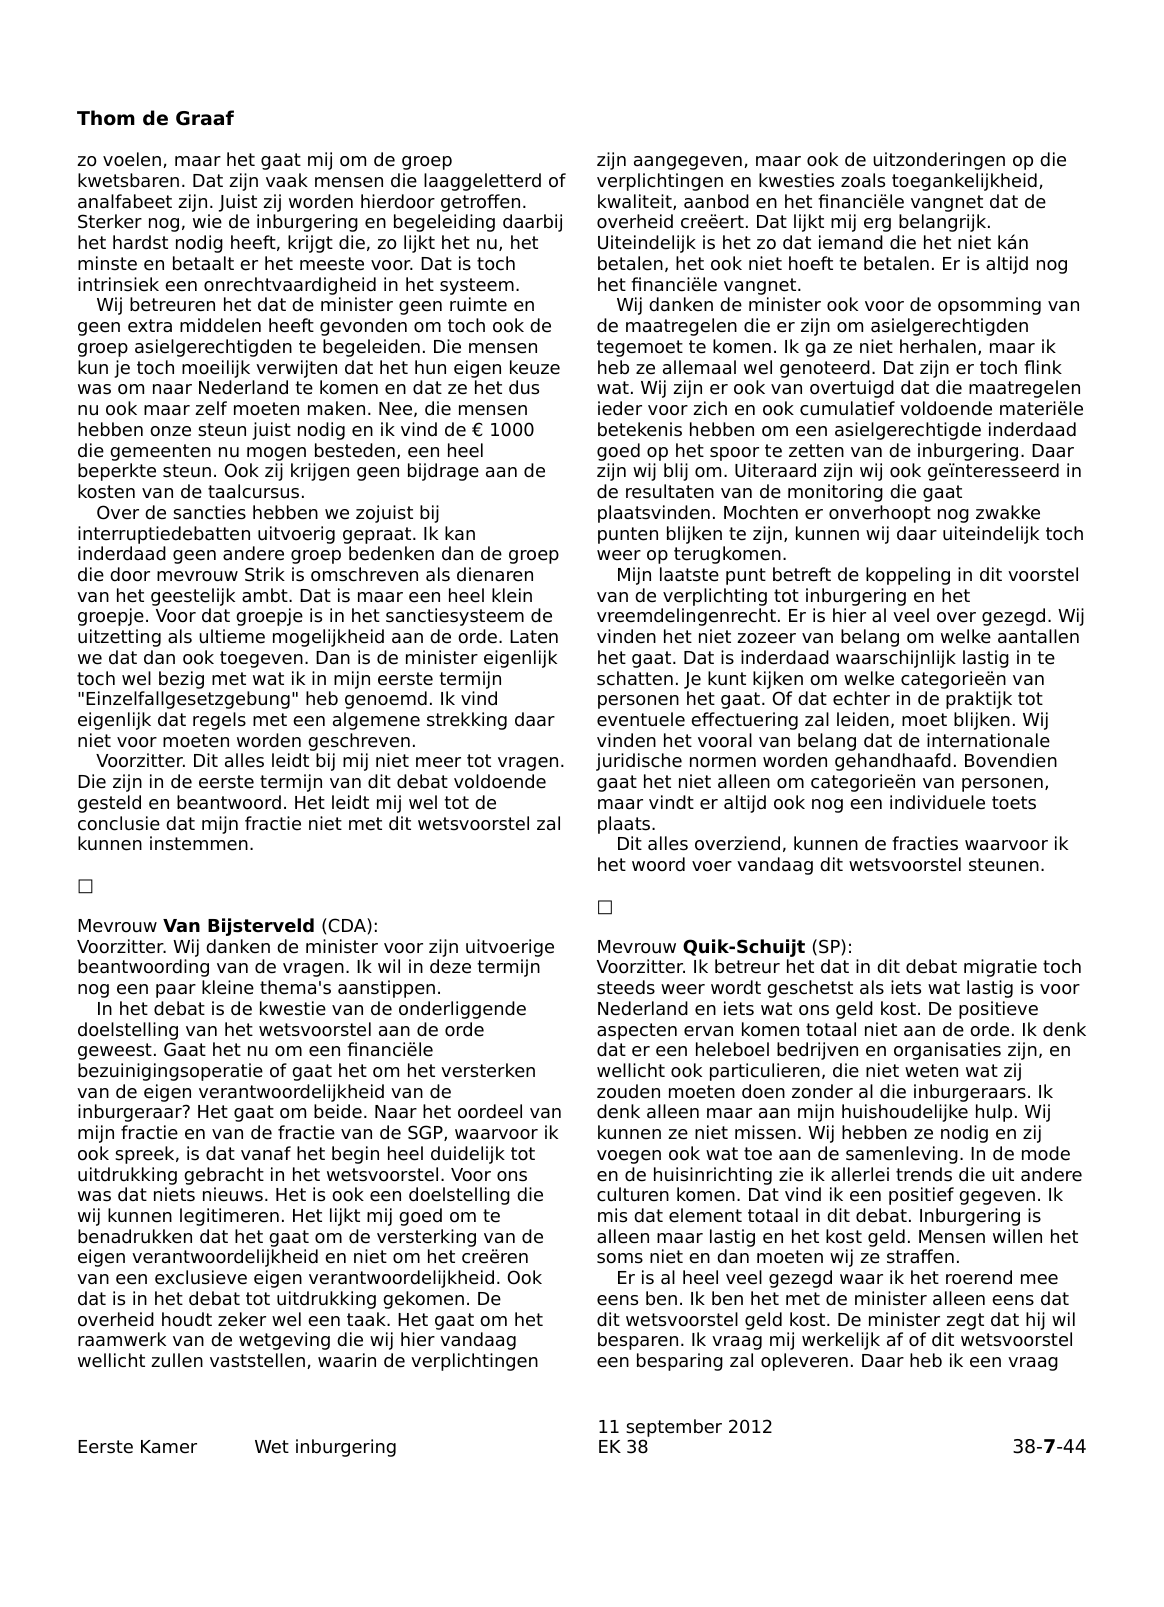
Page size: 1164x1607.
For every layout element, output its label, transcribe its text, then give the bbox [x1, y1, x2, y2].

text □ [77, 875, 567, 896]
text Voorzitter. Wij danken de minister voor zijn uitvoerige beantwoording van de vragen. Ik wil in deze termijn nog een paar kleine thema's aanstippen. [77, 936, 567, 999]
text zijn aangegeven, maar ook de uitzonderingen op die verplichtingen en kwesties zoals toegankelijkheid, kwaliteit, aanbod en het financiële vangnet dat de overheid creëert. Dat lijkt mij erg belangrijk. Uiteindelijk is het zo dat iemand die het niet kán betalen, het ook niet hoeft te betalen. Er is altijd nog het financiële vangnet. [596, 150, 1087, 295]
text Mevrouw Van Bijsterveld (CDA): [77, 916, 567, 936]
text Er is al heel veel gezegd waar ik het roerend mee eens ben. Ik ben het met de minister alleen eens dat dit wetsvoorstel geld kost. De minister zegt dat hij wil besparen. Ik vraag mij werkelijk af of dit wetsvoorstel een besparing zal opleveren. Daar heb ik een vraag [596, 1268, 1087, 1372]
text zo voelen, maar het gaat mij om de groep kwetsbaren. Dat zijn vaak mensen die laaggeletterd of analfabeet zijn. Juist zij worden hierdoor getroffen. Sterker nog, wie de inburgering en begeleiding daarbij het hardst nodig heeft, krijgt die, zo lijkt het nu, het minste en betaalt er het meeste voor. Dat is toch intrinsiek een onrechtvaardigheid in het systeem. [77, 150, 567, 295]
text Mevrouw Quik-Schuijt (SP): [596, 936, 1087, 957]
text Voorzitter. Dit alles leidt bij mij niet meer tot vragen. Die zijn in de eerste termijn van dit debat voldoende gesteld en beantwoord. Het leidt mij wel tot de conclusie dat mijn fractie niet met dit wetsvoorstel zal kunnen instemmen. [77, 751, 567, 855]
text Mijn laatste punt betreft de koppeling in dit voorstel van de verplichting tot inburgering en het vreemdelingenrecht. Er is hier al veel over gezegd. Wij vinden het niet zozeer van belang om welke aantallen het gaat. Dat is inderdaad waarschijnlijk lastig in te schatten. Je kunt kijken om welke categorieën van personen het gaat. Of dat echter in de praktijk tot eventuele effectuering zal leiden, moet blijken. Wij vinden het vooral van belang dat de internationale juridische normen worden gehandhaafd. Bovendien gaat het niet alleen om categorieën van personen, maar vindt er altijd ook nog een individuele toets plaats. [596, 565, 1087, 834]
text Over de sancties hebben we zojuist bij interruptiedebatten uitvoerig gepraat. Ik kan inderdaad geen andere groep bedenken dan de groep die door mevrouw Strik is omschreven als dienaren van het geestelijk ambt. Dat is maar een heel klein groepje. Voor dat groepje is in het sanctiesysteem de uitzetting als ultieme mogelijkheid aan de orde. Laten we dat dan ook toegeven. Dan is de minister eigenlijk toch wel bezig met wat ik in mijn eerste termijn "Einzelfallgesetzgebung" heb genoemd. Ik vind eigenlijk dat regels met een algemene strekking daar niet voor moeten worden geschreven. [77, 503, 567, 751]
text Wij danken de minister ook voor de opsomming van de maatregelen die er zijn om asielgerechtigden tegemoet te komen. Ik ga ze niet herhalen, maar ik heb ze allemaal wel genoteerd. Dat zijn er toch flink wat. Wij zijn er ook van overtuigd dat die maatregelen ieder voor zich en ook cumulatief voldoende materiële betekenis hebben om een asielgerechtigde inderdaad goed op het spoor te zetten van de inburgering. Daar zijn wij blij om. Uiteraard zijn wij ook geïnteresseerd in de resultaten van de monitoring die gaat plaatsvinden. Mochten er onverhoopt nog zwakke punten blijken te zijn, kunnen wij daar uiteindelijk toch weer op terugkomen. [596, 295, 1087, 565]
text □ [596, 896, 1087, 916]
text Voorzitter. Ik betreur het dat in dit debat migratie toch steeds weer wordt geschetst als iets wat lastig is voor Nederland en iets wat ons geld kost. De positieve aspecten ervan komen totaal niet aan de orde. Ik denk dat er een heleboel bedrijven en organisaties zijn, en wellicht ook particulieren, die niet weten wat zij zouden moeten doen zonder al die inburgeraars. Ik denk alleen maar aan mijn huishoudelijke hulp. Wij kunnen ze niet missen. Wij hebben ze nodig en zij voegen ook wat toe aan de samenleving. In de mode en de huisinrichting zie ik allerlei trends die uit andere culturen komen. Dat vind ik een positief gegeven. Ik mis dat element totaal in dit debat. Inburgering is alleen maar lastig en het kost geld. Mensen willen het soms niet en dan moeten wij ze straffen. [596, 957, 1087, 1268]
text Wij betreuren het dat de minister geen ruimte en geen extra middelen heeft gevonden om toch ook de groep asielgerechtigden te begeleiden. Die mensen kun je toch moeilijk verwijten dat het hun eigen keuze was om naar Nederland te komen en dat ze het dus nu ook maar zelf moeten maken. Nee, die mensen hebben onze steun juist nodig en ik vind de € 1000 die gemeenten nu mogen besteden, een heel beperkte steun. Ook zij krijgen geen bijdrage aan de kosten van de taalcursus. [77, 295, 567, 503]
text In het debat is de kwestie van de onderliggende doelstelling van het wetsvoorstel aan de orde geweest. Gaat het nu om een financiële bezuinigingsoperatie of gaat het om het versterken van de eigen verantwoordelijkheid van de inburgeraar? Het gaat om beide. Naar het oordeel van mijn fractie en van de fractie van de SGP, waarvoor ik ook spreek, is dat vanaf het begin heel duidelijk tot uitdrukking gebracht in het wetsvoorstel. Voor ons was dat niets nieuws. Het is ook een doelstelling die wij kunnen legitimeren. Het lijkt mij goed om te benadrukken dat het gaat om de versterking van de eigen verantwoordelijkheid en niet om het creëren van een exclusieve eigen verantwoordelijkheid. Ook dat is in het debat tot uitdrukking gekomen. De overheid houdt zeker wel een taak. Het gaat om het raamwerk van de wetgeving die wij hier vandaag wellicht zullen vaststellen, waarin de verplichtingen [77, 999, 567, 1372]
text Dit alles overziend, kunnen de fracties waarvoor ik het woord voer vandaag dit wetsvoorstel steunen. [596, 834, 1087, 876]
